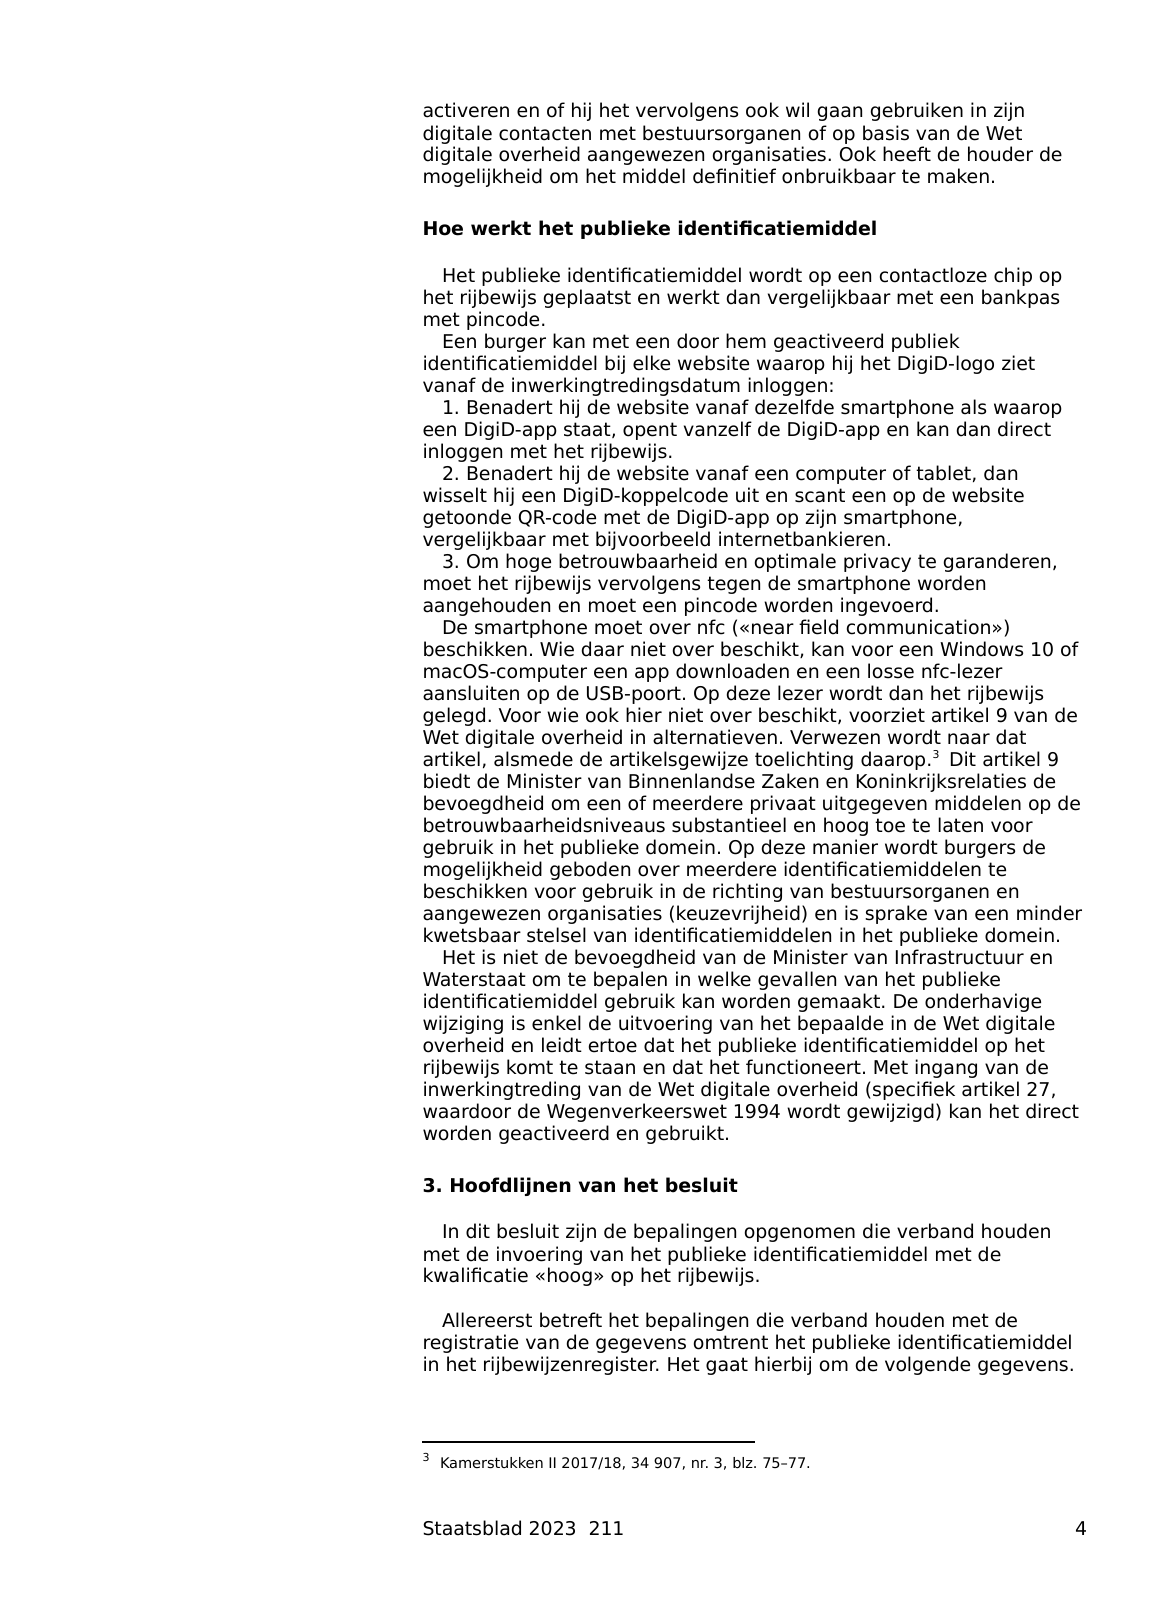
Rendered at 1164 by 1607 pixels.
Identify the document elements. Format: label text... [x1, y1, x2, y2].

text 3. Om hoge betrouwbaarheid en optimale privacy te garanderen, moet het rijbewijs vervolgens tegen de smartphone worden aangehouden en moet een pincode worden ingevoerd. [422, 551, 1087, 617]
text 2. Benadert hij de website vanaf een computer of tablet, dan wisselt hij een DigiD-koppelcode uit en scant een op de website getoonde QR-code met de DigiD-app op zijn smartphone, vergelijkbaar met bijvoorbeeld internetbankieren. [422, 463, 1087, 551]
text Allereerst betreft het bepalingen die verband houden met de registratie van de gegevens omtrent het publieke identificatiemiddel in het rijbewijzenregister. Het gaat hierbij om de volgende gegevens. [422, 1309, 1087, 1376]
text activeren en of hij het vervolgens ook wil gaan gebruiken in zijn digitale contacten met bestuursorganen of op basis van de Wet digitale overheid aangewezen organisaties. Ook heeft de houder de mogelijkheid om het middel definitief onbruikbaar te maken. [422, 100, 1087, 188]
text Kamerstukken II 2017/18, 34 907, nr. 3, blz. 75–77. [422, 1451, 1087, 1473]
text Het is niet de bevoegdheid van de Minister van Infrastructuur en Waterstaat om te bepalen in welke gevallen van het publieke identificatiemiddel gebruik kan worden gemaakt. De onderhavige wijziging is enkel de uitvoering van het bepaalde in de Wet digitale overheid en leidt ertoe dat het publieke identificatiemiddel op het rijbewijs komt te staan en dat het functioneert. Met ingang van de inwerkingtreding van de Wet digitale overheid (specifiek artikel 27, waardoor de Wegenverkeerswet 1994 wordt gewijzigd) kan het direct worden geactiveerd en gebruikt. [422, 947, 1087, 1144]
subtitle 3. Hoofdlijnen van het besluit [422, 1174, 1087, 1196]
subtitle Hoe werkt het publieke identificatiemiddel [422, 218, 1087, 240]
text 1. Benadert hij de website vanaf dezelfde smartphone als waarop een DigiD-app staat, opent vanzelf de DigiD-app en kan dan direct inloggen met het rijbewijs. [422, 397, 1087, 463]
text In dit besluit zijn de bepalingen opgenomen die verband houden met de invoering van het publieke identificatiemiddel met de kwalificatie «hoog» op het rijbewijs. [422, 1221, 1087, 1287]
text De smartphone moet over nfc («near field communication») beschikken. Wie daar niet over beschikt, kan voor een Windows 10 of macOS-computer een app downloaden en een losse nfc-lezer aansluiten op de USB-poort. Op deze lezer wordt dan het rijbewijs gelegd. Voor wie ook hier niet over beschikt, voorziet artikel 9 van de Wet digitale overheid in alternatieven. Verwezen wordt naar dat artikel, alsmede de artikelsgewijze toelichting daarop. Dit artikel 9 biedt de Minister van Binnenlandse Zaken en Koninkrijksrelaties de bevoegdheid om een of meerdere privaat uitgegeven middelen op de betrouwbaarheidsniveaus substantieel en hoog toe te laten voor gebruik in het publieke domein. Op deze manier wordt burgers de mogelijkheid geboden over meerdere identificatiemiddelen te beschikken voor gebruik in de richting van bestuursorganen en aangewezen organisaties (keuzevrijheid) en is sprake van een minder kwetsbaar stelsel van identificatiemiddelen in het publieke domein. [422, 617, 1087, 947]
text Het publieke identificatiemiddel wordt op een contactloze chip op het rijbewijs geplaatst en werkt dan vergelijkbaar met een bankpas met pincode. [422, 265, 1087, 331]
text Een burger kan met een door hem geactiveerd publiek identificatiemiddel bij elke website waarop hij het DigiD-logo ziet vanaf de inwerkingtredingsdatum inloggen: [422, 331, 1087, 397]
